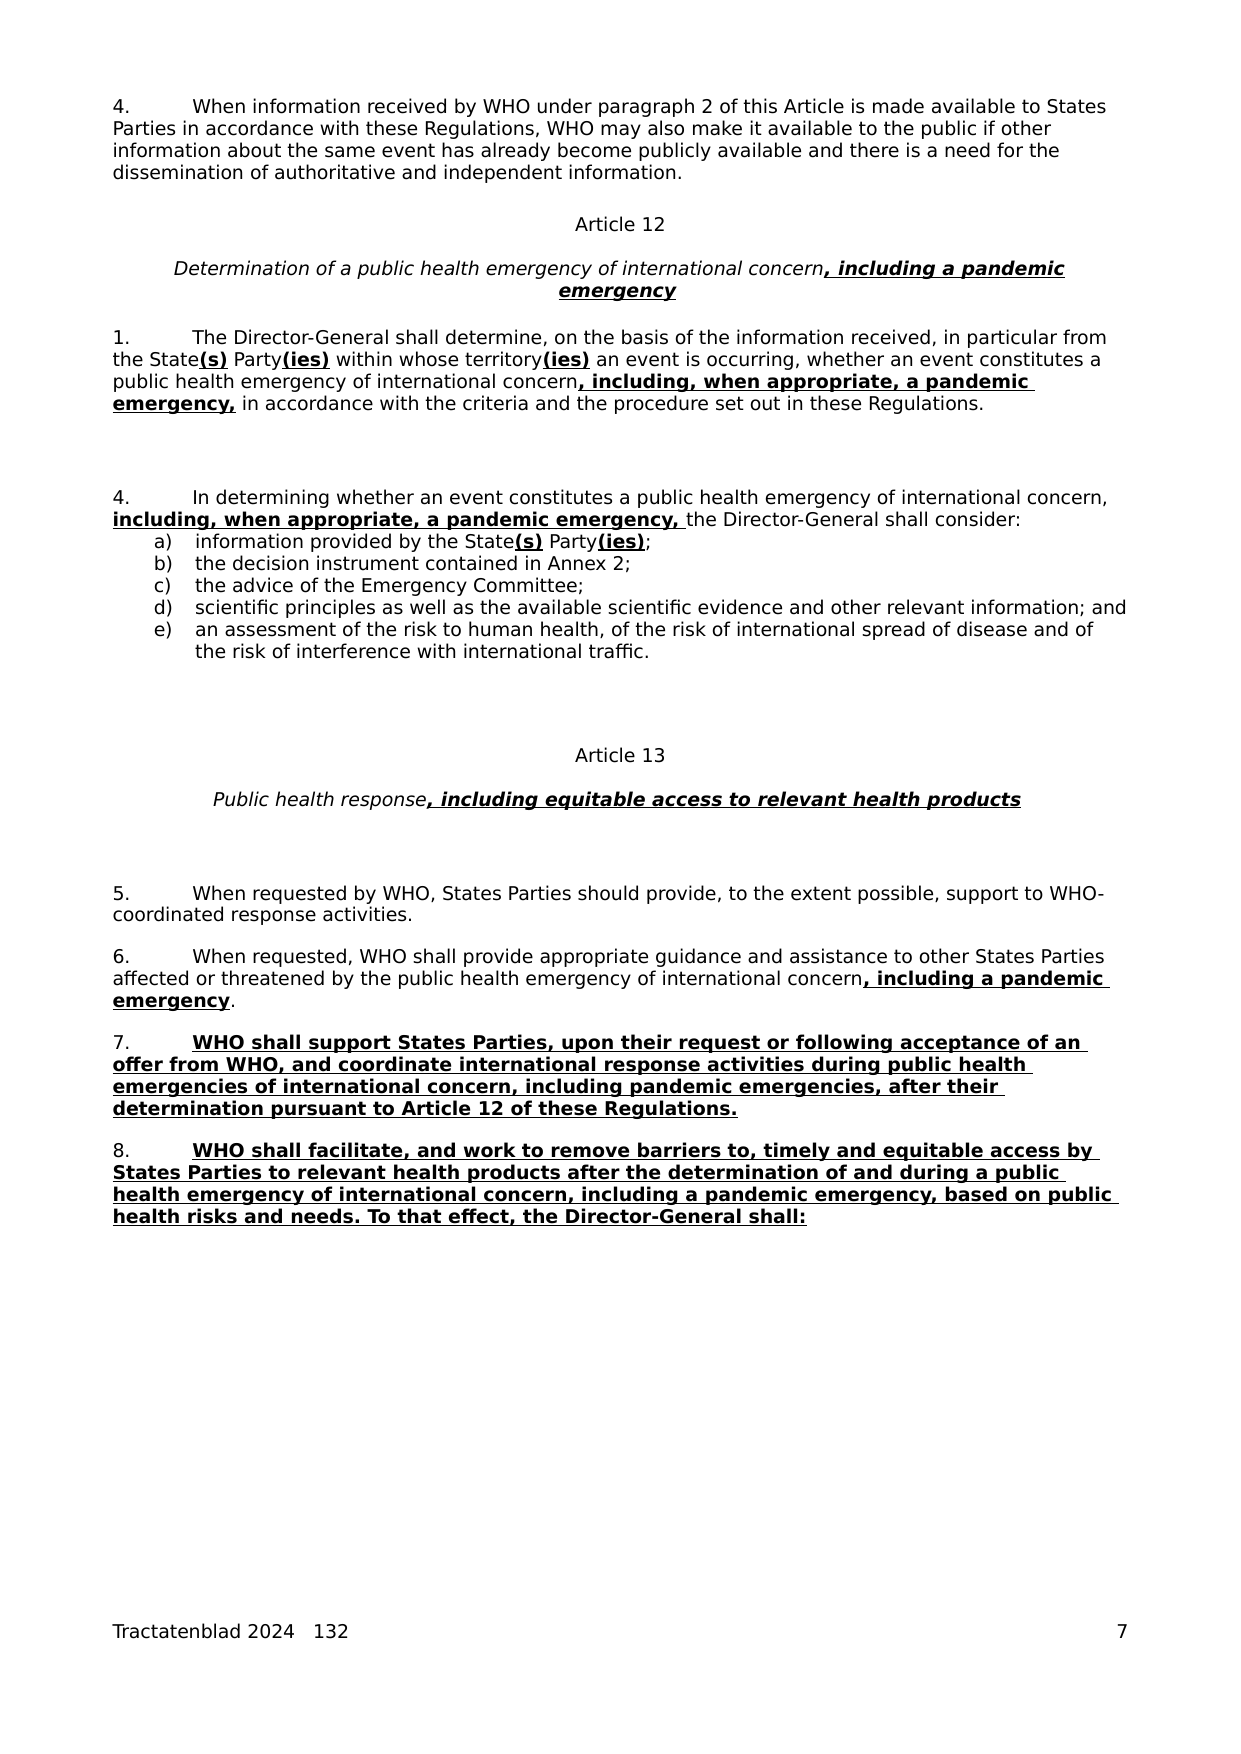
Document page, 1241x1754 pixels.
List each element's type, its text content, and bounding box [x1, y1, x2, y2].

text 4. In determining whether an event constitutes a public health emergency of international concern, including, when appropriate, a pandemic emergency, the Director-General shall consider: [112, 487, 1128, 531]
text c) the advice of the Emergency Committee; [153, 574, 1128, 597]
text b) the decision instrument contained in Annex 2; [153, 553, 1128, 574]
subtitle Article 13 Public health response, including equitable access to relevant health products [112, 744, 1128, 810]
text d) scientific principles as well as the available scientific evidence and other relevant information; and [153, 597, 1128, 618]
text 5. When requested by WHO, States Parties should provide, to the extent possible, support to WHO-coordinated response activities. [112, 882, 1128, 926]
text 1. The Director-General shall determine, on the basis of the information received, in particular from the State(s) Party(ies) within whose territory(ies) an event is occurring, whether an event constitutes a public health emergency of international concern, including, when appropriate, a pandemic emergency, in accordance with the criteria and the procedure set out in these Regulations. [112, 327, 1128, 415]
text 8. WHO shall facilitate, and work to remove barriers to, timely and equitable access by States Parties to relevant health products after the determination of and during a public health emergency of international concern, including a pandemic emergency, based on public health risks and needs. To that effect, the Director-General shall: [112, 1140, 1128, 1228]
text 6. When requested, WHO shall provide appropriate guidance and assistance to other States Parties affected or threatened by the public health emergency of international concern, including a pandemic emergency. [112, 946, 1128, 1012]
text a) information provided by the State(s) Party(ies); [153, 531, 1128, 553]
subtitle Article 12 Determination of a public health emergency of international concern, including a pandemic emergency [112, 214, 1128, 302]
text 7. WHO shall support States Parties, upon their request or following acceptance of an offer from WHO, and coordinate international response activities during public health emergencies of international concern, including pandemic emergencies, after their determination pursuant to Article 12 of these Regulations. [112, 1032, 1128, 1120]
text 4. When information received by WHO under paragraph 2 of this Article is made available to States Parties in accordance with these Regulations, WHO may also make it available to the public if other information about the same event has already become publicly available and there is a need for the dissemination of authoritative and independent information. [112, 96, 1128, 184]
text e) an assessment of the risk to human health, of the risk of international spread of disease and of the risk of interference with international traffic. [153, 618, 1128, 662]
